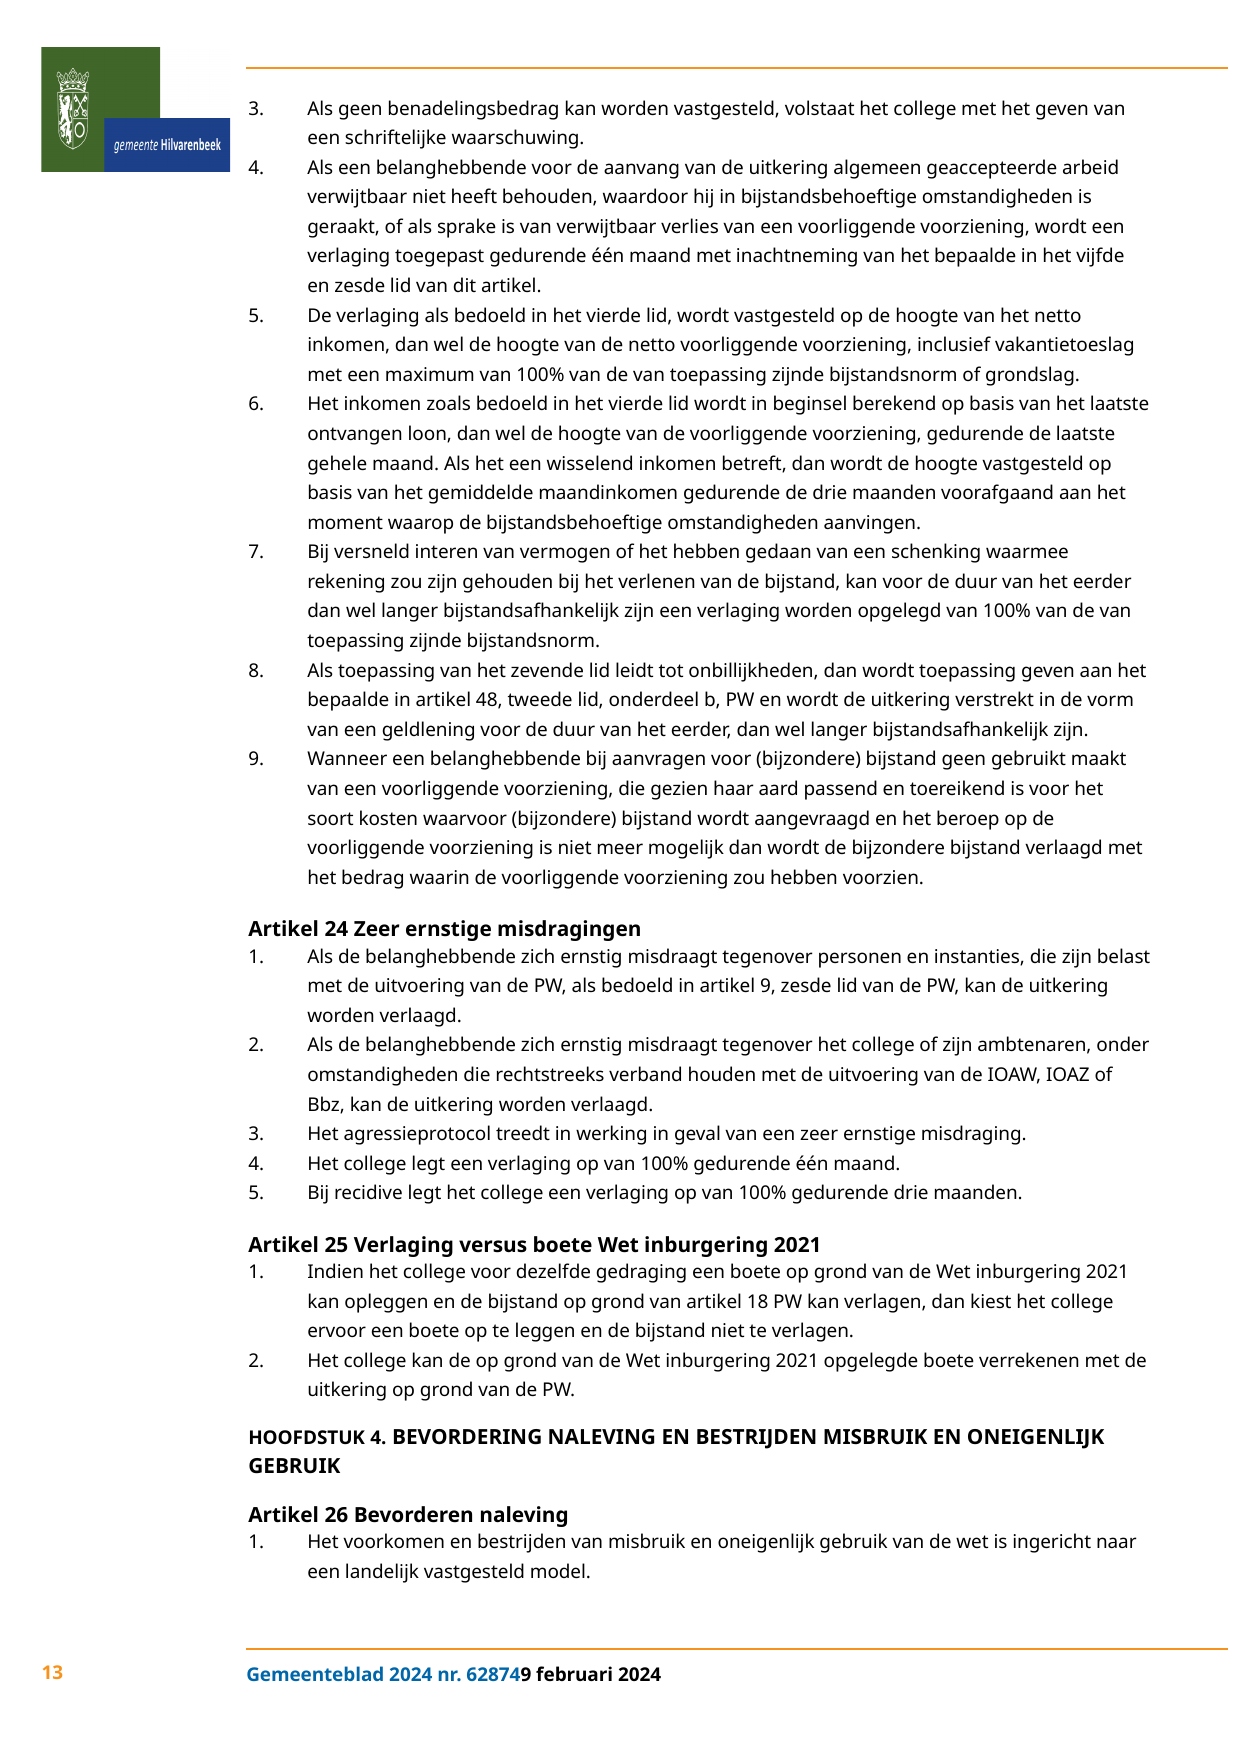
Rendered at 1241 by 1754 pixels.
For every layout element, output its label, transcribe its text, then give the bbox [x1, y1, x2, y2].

text Artikel 24 Zeer ernstige misdragingen [248, 914, 1152, 943]
list Als een belanghebbende voor de aanvang van de uitkering algemeen geaccepteerde arbeid verwijtbaar niet heeft behouden, waardoor hij in bijstandsbehoeftige omstandigheden is geraakt, of als sprake is van verwijtbaar verlies van een voorliggende voorziening, wordt een verlaging toegepast gedurende één maand met inachtneming van het bepaalde in het vijfde en zesde lid van dit artikel. [248, 154, 1152, 298]
list De verlaging als bedoeld in het vierde lid, wordt vastgesteld op de hoogte van het netto inkomen, dan wel de hoogte van de netto voorliggende voorziening, inclusief vakantietoeslag met een maximum van 100% van de van toepassing zijnde bijstandsnorm of grondslag. [248, 302, 1152, 387]
list Bij recidive legt het college een verlaging op van 100% gedurende drie maanden. [248, 1179, 1152, 1205]
text Artikel 25 Verlaging versus boete Wet inburgering 2021 [248, 1230, 1152, 1258]
list Het college kan de op grond van de Wet inburgering 2021 opgelegde boete verrekenen met de uitkering op grond van de PW. [248, 1347, 1152, 1402]
list Als de belanghebbende zich ernstig misdraagt tegenover het college of zijn ambtenaren, onder omstandigheden die rechtstreeks verband houden met de uitvoering van de IOAW, IOAZ of Bbz, kan de uitkering worden verlaagd. [248, 1032, 1152, 1116]
list Als de belanghebbende zich ernstig misdraagt tegenover personen en instanties, die zijn belast met de uitvoering van de PW, als bedoeld in artikel 9, zesde lid van de PW, kan de uitkering worden verlaagd. [248, 943, 1152, 1028]
text Artikel 26 Bevorderen naleving [248, 1500, 1152, 1528]
list Als toepassing van het zevende lid leidt tot onbillijkheden, dan wordt toepassing geven aan het bepaalde in artikel 48, tweede lid, onderdeel b, PW en wordt de uitkering verstrekt in de vorm van een geldlening voor de duur van het eerder, dan wel langer bijstandsafhankelijk zijn. [248, 657, 1152, 742]
list Bij versneld interen van vermogen of het hebben gedaan van een schenking waarmee rekening zou zijn gehouden bij het verlenen van de bijstand, kan voor de duur van het eerder dan wel langer bijstandsafhankelijk zijn een verlaging worden opgelegd van 100% van de van toepassing zijnde bijstandsnorm. [248, 538, 1152, 653]
list Het inkomen zoals bedoeld in het vierde lid wordt in beginsel berekend op basis van het laatste ontvangen loon, dan wel de hoogte van de voorliggende voorziening, gedurende de laatste gehele maand. Als het een wisselend inkomen betreft, dan wordt de hoogte vastgesteld op basis van het gemiddelde maandinkomen gedurende de drie maanden voorafgaand aan het moment waarop de bijstandsbehoeftige omstandigheden aanvingen. [248, 391, 1152, 535]
list Wanneer een belanghebbende bij aanvragen voor (bijzondere) bijstand geen gebruikt maakt van een voorliggende voorziening, die gezien haar aard passend en toereikend is voor het soort kosten waarvoor (bijzondere) bijstand wordt aangevraagd en het beroep op de voorliggende voorziening is niet meer mogelijk dan wordt de bijzondere bijstand verlaagd met het bedrag waarin de voorliggende voorziening zou hebben voorzien. [248, 746, 1152, 890]
list Het voorkomen en bestrijden van misbruik en oneigenlijk gebruik van de wet is ingericht naar een landelijk vastgesteld model. [248, 1528, 1152, 1584]
list Het college legt een verlaging op van 100% gedurende één maand. [248, 1150, 1152, 1176]
list Indien het college voor dezelfde gedraging een boete op grond van de Wet inburgering 2021 kan opleggen en de bijstand op grond van artikel 18 PW kan verlagen, dan kiest het college ervoor een boete op te leggen en de bijstand niet te verlagen. [248, 1258, 1152, 1343]
list Als geen benadelingsbedrag kan worden vastgesteld, volstaat het college met het geven van een schriftelijke waarschuwing. [248, 95, 1152, 150]
picture [41, 47, 231, 172]
text HOOFDSTUK 4. BEVORDERING NALEVING EN BESTRIJDEN MISBRUIK EN ONEIGENLIJK GEBRUIK [248, 1422, 1152, 1479]
list Het agressieprotocol treedt in werking in geval van een zeer ernstige misdraging. [248, 1120, 1152, 1146]
